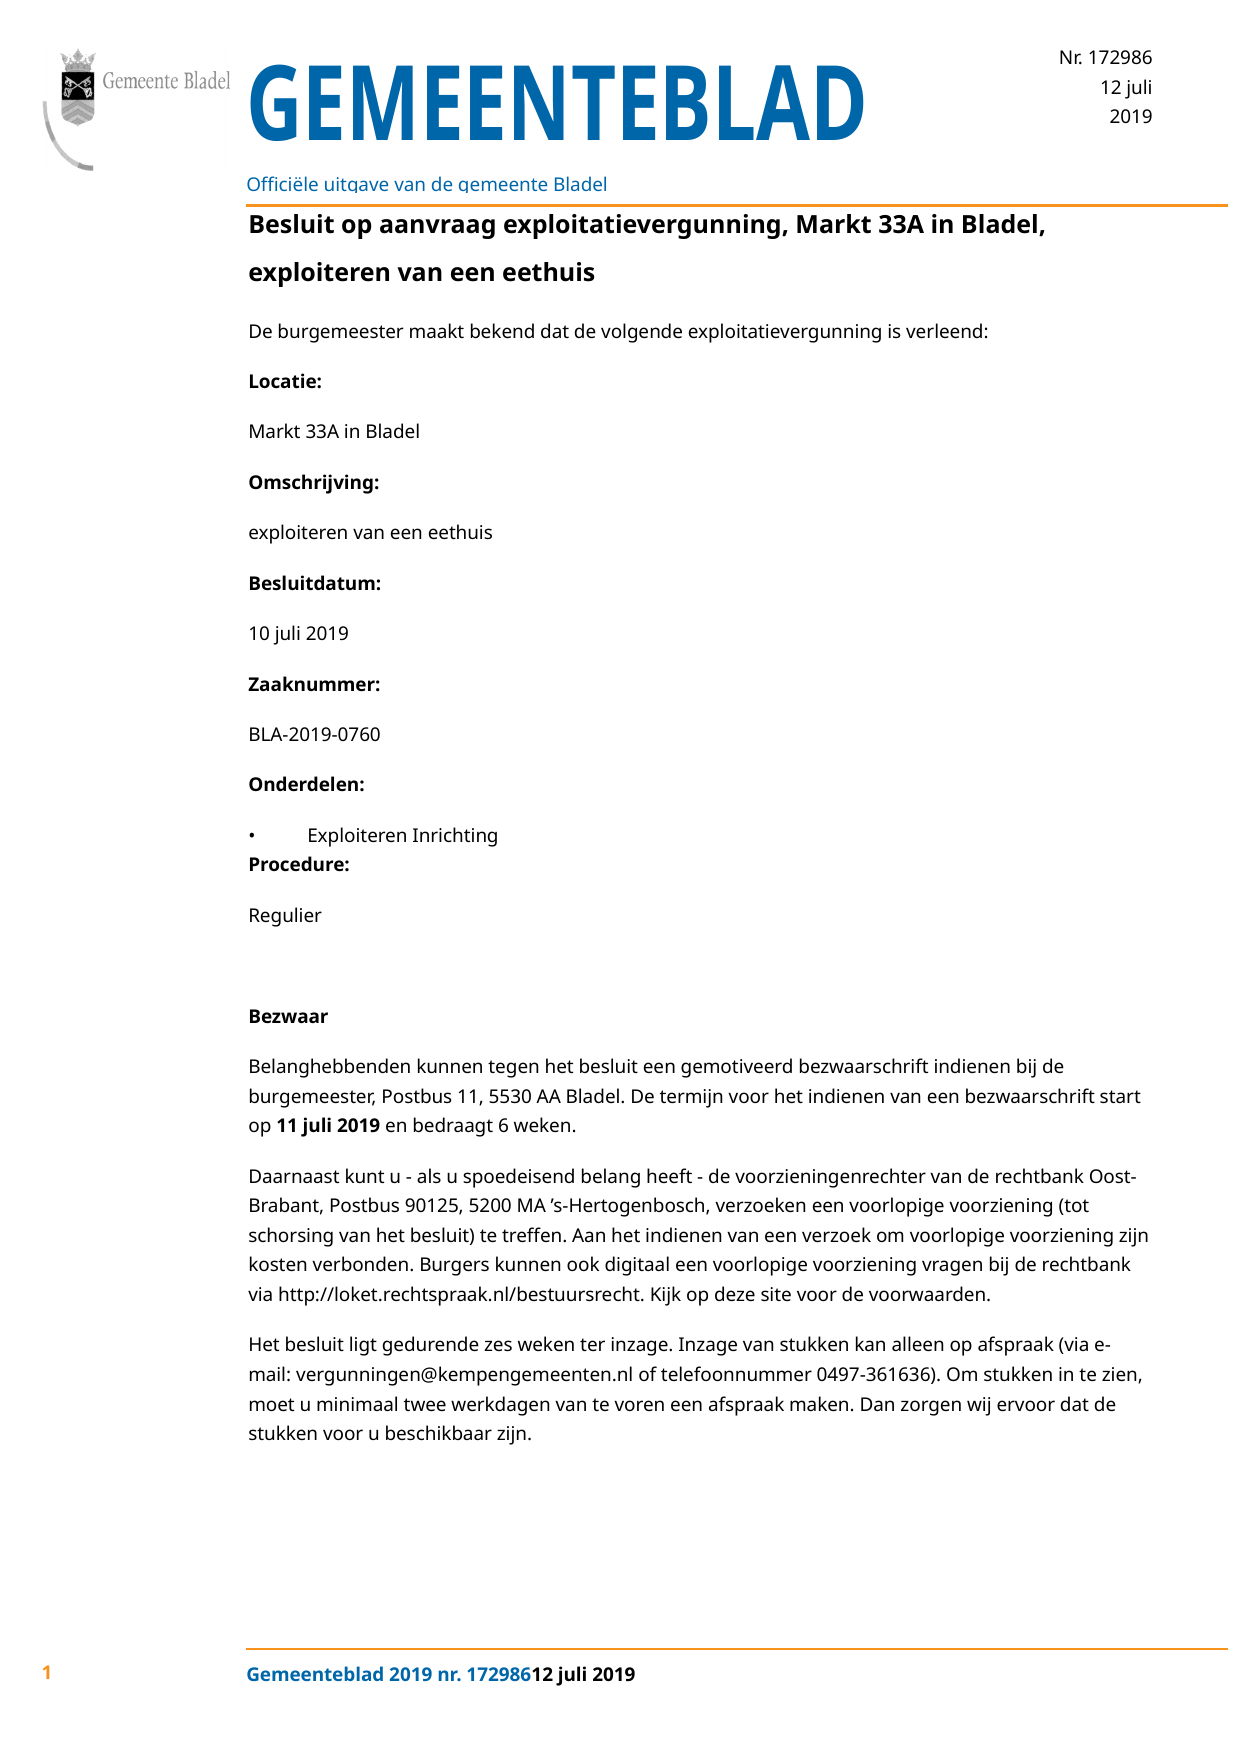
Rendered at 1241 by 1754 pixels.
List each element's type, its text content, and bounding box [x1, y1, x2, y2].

text Daarnaast kunt u - als u spoedeisend belang heeft - de voorzieningenrechter van de rechtbank Oost-Brabant, Postbus 90125, 5200 MA ’s-Hertogenbosch, verzoeken een voorlopige voorziening (tot schorsing van het besluit) te treffen. Aan het indienen van een verzoek om voorlopige voorziening zijn kosten verbonden. Burgers kunnen ook digitaal een voorlopige voorziening vragen bij de rechtbank via http://loket.rechtspraak.nl/bestuursrecht. Kijk op deze site voor de voorwaarden. [248, 1163, 1152, 1307]
text Locatie: [248, 368, 1152, 394]
text Regulier [248, 902, 1152, 928]
text Zaaknummer: [248, 671, 1152, 697]
text BLA-2019-0760 [248, 721, 1152, 747]
text Het besluit ligt gedurende zes weken ter inzage. Inzage van stukken kan alleen op afspraak (via e-mail: vergunningen@kempengemeenten.nl of telefoonnummer 0497-361636). Om stukken in te zien, moet u minimaal twee werkdagen van te voren een afspraak maken. Dan zorgen wij ervoor dat de stukken voor u beschikbaar zijn. [248, 1332, 1152, 1446]
text exploiteren van een eethuis [248, 519, 1152, 545]
text Besluit op aanvraag exploitatievergunning, Markt 33A in Bladel, exploiteren van een eethuis [248, 207, 1152, 288]
text Omschrijving: [248, 469, 1152, 495]
picture [41, 47, 231, 172]
text De burgemeester maakt bekend dat de volgende exploitatievergunning is verleend: [248, 318, 1152, 344]
text Besluitdatum: [248, 570, 1152, 596]
text Bezwaar [248, 1003, 1152, 1029]
text Procedure: [248, 852, 1152, 877]
list Exploiteren Inrichting [248, 822, 1152, 848]
text 10 juli 2019 [248, 620, 1152, 646]
text Onderdelen: [248, 772, 1152, 797]
text Markt 33A in Bladel [248, 419, 1152, 444]
text Belanghebbenden kunnen tegen het besluit een gemotiveerd bezwaarschrift indienen bij de burgemeester, Postbus 11, 5530 AA Bladel. De termijn voor het indienen van een bezwaarschrift start op 11 juli 2019 en bedraagt 6 weken. [248, 1053, 1152, 1138]
